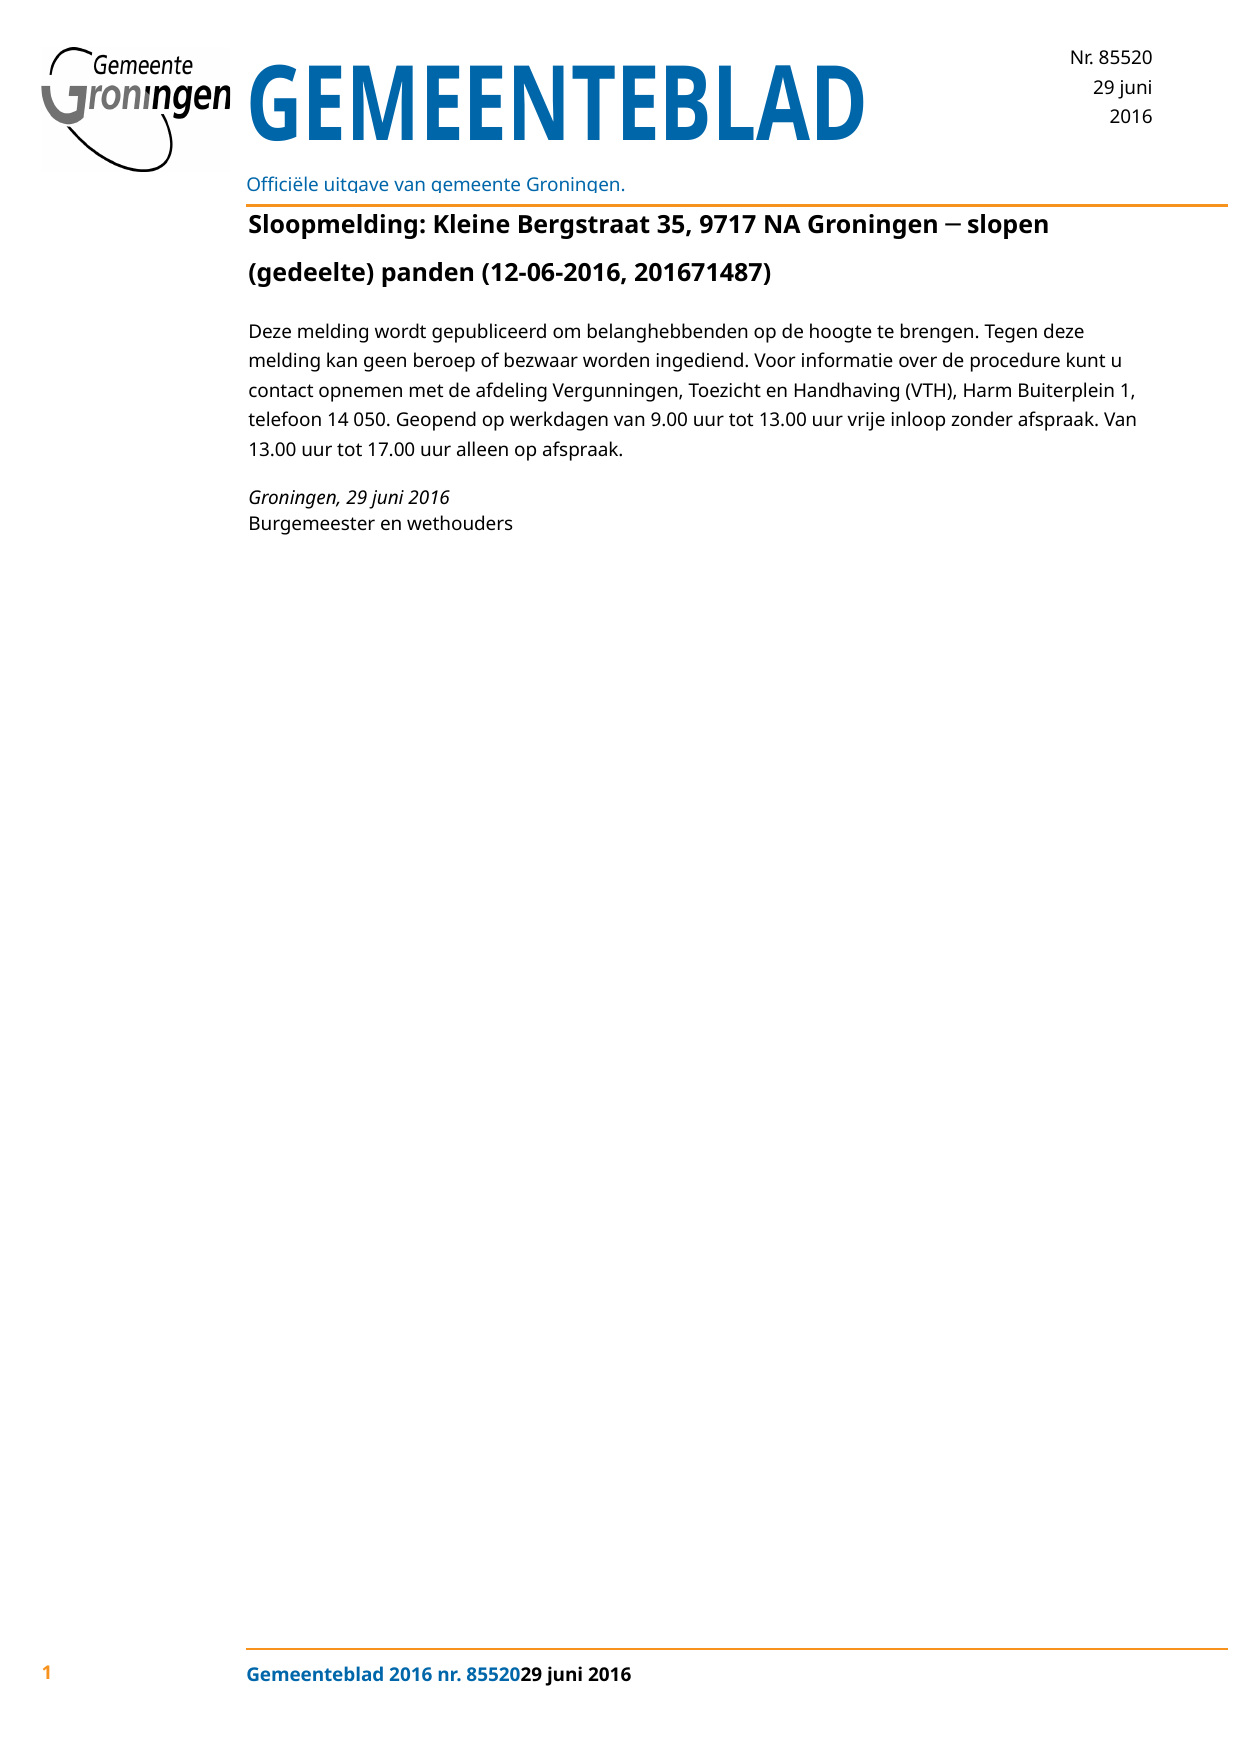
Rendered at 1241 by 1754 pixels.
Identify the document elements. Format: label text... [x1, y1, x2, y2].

text Deze melding wordt gepubliceerd om belanghebbenden op de hoogte te brengen. Tegen deze melding kan geen beroep of bezwaar worden ingediend. Voor informatie over de procedure kunt u contact opnemen met de afdeling Vergunningen, Toezicht en Handhaving (VTH), Harm Buiterplein 1, telefoon 14 050. Geopend op werkdagen van 9.00 uur tot 13.00 uur vrije inloop zonder afspraak. Van 13.00 uur tot 17.00 uur alleen op afspraak. [248, 318, 1152, 462]
text Burgemeester en wethouders [248, 510, 1152, 536]
text Sloopmelding: Kleine Bergstraat 35, 9717 NA Groningen ─ slopen (gedeelte) panden (12-06-2016, 201671487) [248, 207, 1152, 288]
picture [41, 47, 231, 172]
text Groningen, 29 juni 2016 [248, 484, 1152, 510]
